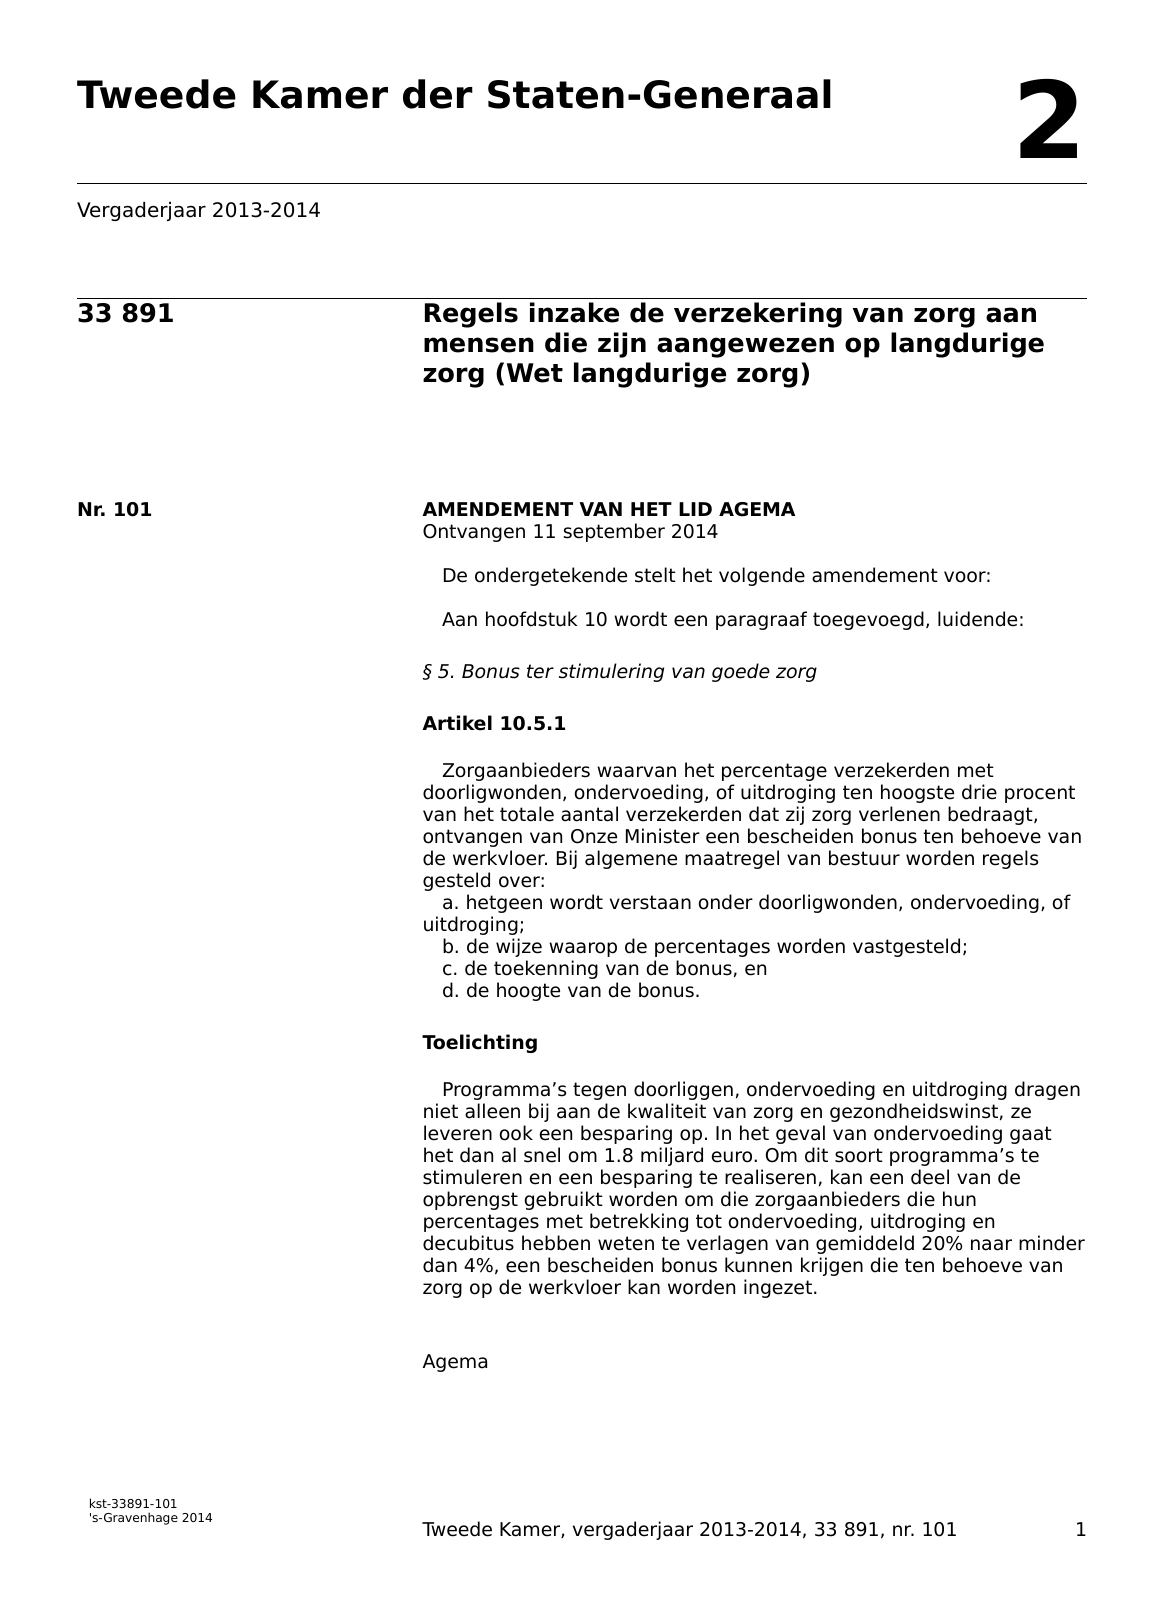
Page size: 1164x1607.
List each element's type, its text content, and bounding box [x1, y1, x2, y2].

text a. hetgeen wordt verstaan onder doorligwonden, ondervoeding, of uitdroging; [422, 892, 1087, 936]
text Programma’s tegen doorliggen, ondervoeding en uitdroging dragen niet alleen bij aan de kwaliteit van zorg en gezondheidswinst, ze leveren ook een besparing op. In het geval van ondervoeding gaat het dan al snel om 1.8 miljard euro. Om dit soort programma’s te stimuleren en een besparing te realiseren, kan een deel van de opbrengst gebruikt worden om die zorgaanbieders die hun percentages met betrekking tot ondervoeding, uitdroging en decubitus hebben weten te verlagen van gemiddeld 20% naar minder dan 4%, een bescheiden bonus kunnen krijgen die ten behoeve van zorg op de werkvloer kan worden ingezet. [422, 1079, 1087, 1299]
subtitle Nr. 101 AMENDEMENT VAN HET LID AGEMA [77, 499, 1087, 521]
text Aan hoofdstuk 10 wordt een paragraaf toegevoegd, luidende: [422, 609, 1087, 631]
text kst-33891-101 [88, 1497, 323, 1511]
table_header Tweede Kamer der Staten-Generaal [77, 59, 886, 183]
text 's-Gravenhage 2014 [88, 1511, 323, 1525]
text Agema [422, 1329, 1087, 1373]
text Zorgaanbieders waarvan het percentage verzekerden met doorligwonden, ondervoeding, of uitdroging ten hoogste drie procent van het totale aantal verzekerden dat zij zorg verlenen bedraagt, ontvangen van Onze Minister een bescheiden bonus ten behoeve van de werkvloer. Bij algemene maatregel van bestuur worden regels gesteld over: [422, 760, 1087, 892]
subtitle Toelichting [422, 1032, 1087, 1054]
text Ontvangen 11 september 2014 [422, 521, 1087, 543]
text c. de toekenning van de bonus, en [422, 958, 1087, 980]
subtitle § 5. Bonus ter stimulering van goede zorg [422, 661, 1087, 683]
subtitle 33 891 Regels inzake de verzekering van zorg aan mensen die zijn aangewezen op langdurige zorg (Wet langdurige zorg) [77, 299, 1087, 388]
text De ondergetekende stelt het volgende amendement voor: [422, 565, 1087, 587]
table_header 2 [886, 59, 1087, 183]
table_cell Vergaderjaar 2013-2014 [77, 184, 1087, 298]
text b. de wijze waarop de percentages worden vastgesteld; [422, 936, 1087, 958]
subtitle Artikel 10.5.1 [422, 713, 1087, 735]
text d. de hoogte van de bonus. [422, 980, 1087, 1002]
